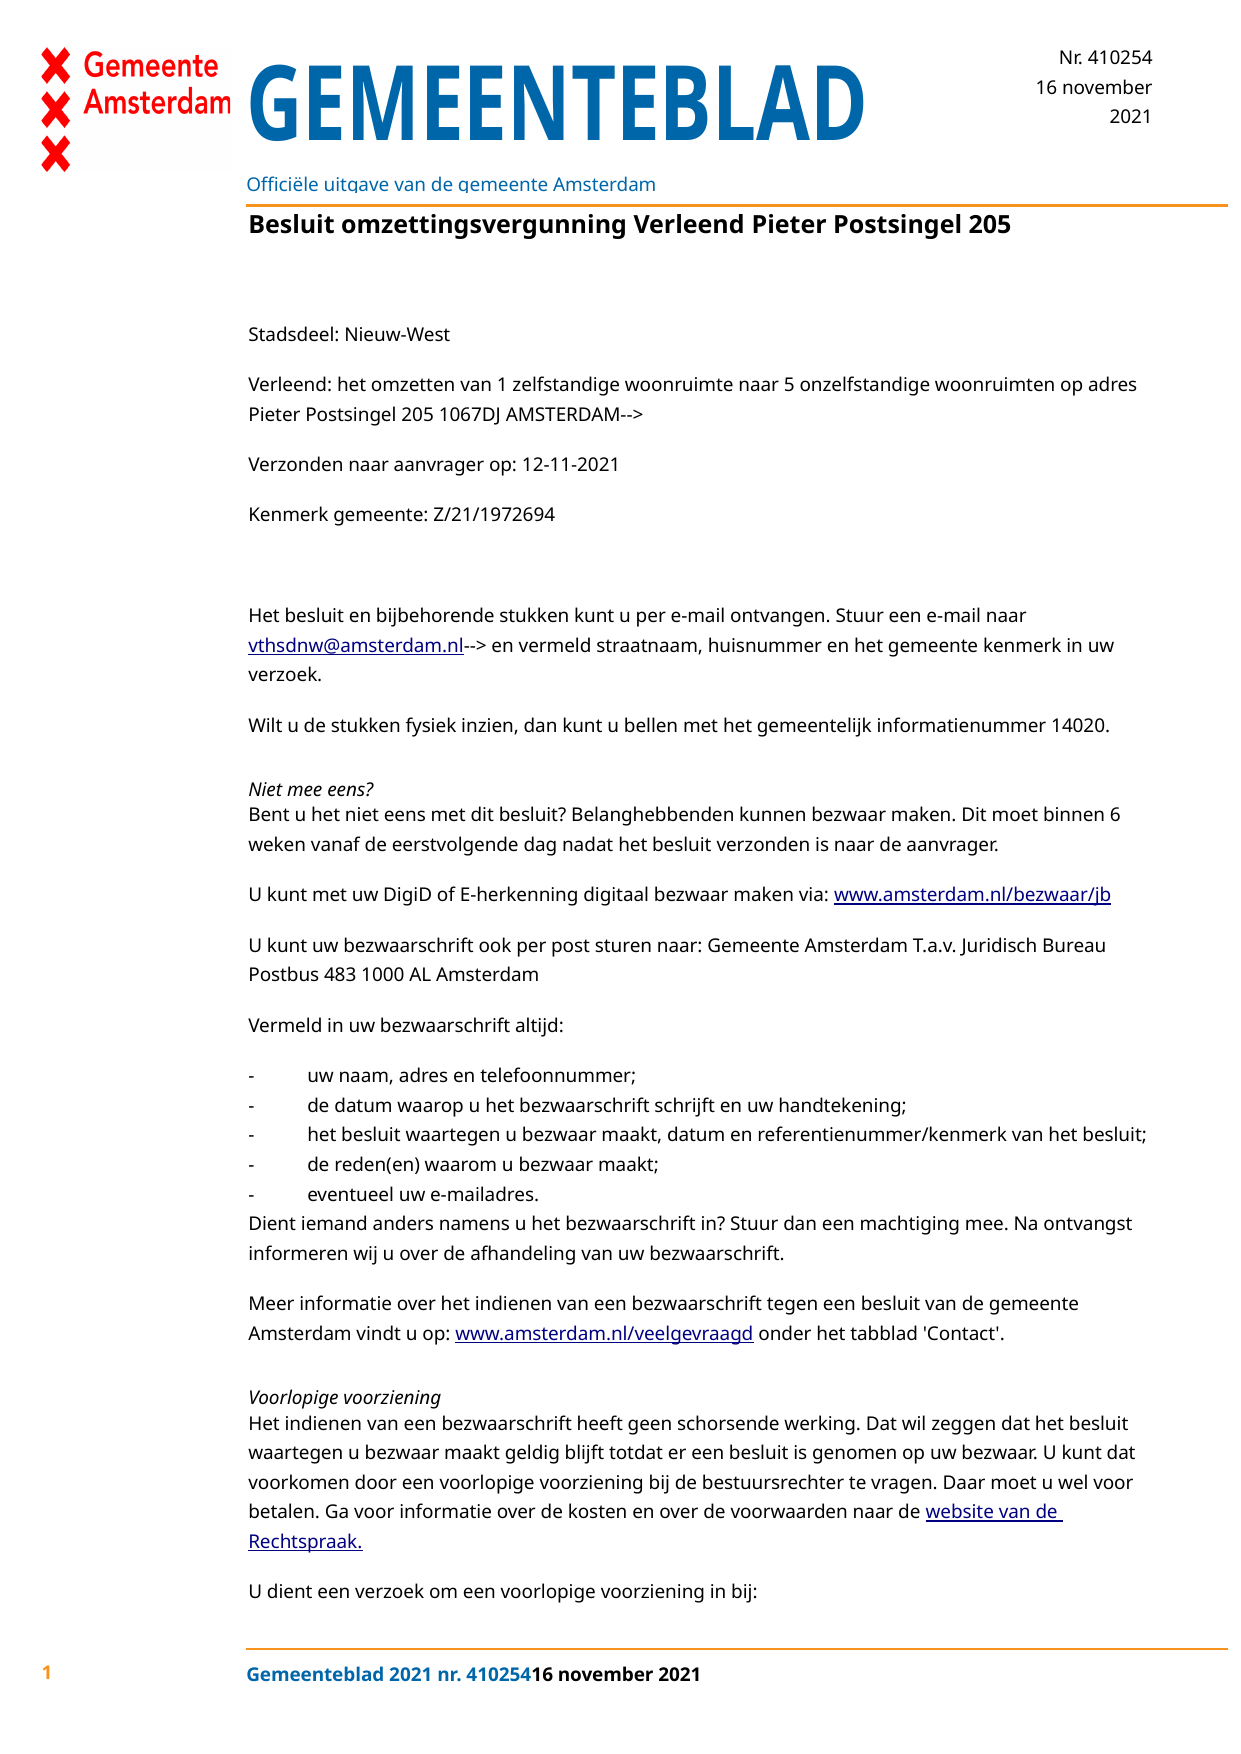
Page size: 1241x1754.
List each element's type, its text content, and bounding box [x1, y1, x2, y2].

text Verzonden naar aanvrager op: 12-11-2021 [248, 451, 1152, 477]
text Vermeld in uw bezwaarschrift altijd: [248, 1012, 1152, 1038]
text Stadsdeel: Nieuw-West [248, 321, 1152, 346]
list eventueel uw e-mailadres. [248, 1181, 1152, 1207]
text Het besluit en bijbehorende stukken kunt u per e-mail ontvangen. Stuur een e-mail naar vthsdnw@amsterdam.nl--> en vermeld straatnaam, huisnummer en het gemeente kenmerk in uw verzoek. [248, 602, 1152, 687]
text Bent u het niet eens met dit besluit? Belanghebbenden kunnen bezwaar maken. Dit moet binnen 6 weken vanaf de eerstvolgende dag nadat het besluit verzonden is naar de aanvrager. [248, 802, 1152, 857]
text Niet mee eens? [248, 776, 1152, 802]
text Kenmerk gemeente: Z/21/1972694 [248, 502, 1152, 527]
text Wilt u de stukken fysiek inzien, dan kunt u bellen met het gemeentelijk informatienummer 14020. [248, 712, 1152, 738]
list het besluit waartegen u bezwaar maakt, datum en referentienummer/kenmerk van het besluit; [248, 1122, 1152, 1147]
text U kunt met uw DigiD of E-herkenning digitaal bezwaar maken via: www.amsterdam.nl/bezwaar/jb [248, 882, 1152, 907]
text Dient iemand anders namens u het bezwaarschrift in? Stuur dan een machtiging mee. Na ontvangst informeren wij u over de afhandeling van uw bezwaarschrift. [248, 1210, 1152, 1266]
text Het indienen van een bezwaarschrift heeft geen schorsende werking. Dat wil zeggen dat het besluit waartegen u bezwaar maakt geldig blijft totdat er een besluit is genomen op uw bezwaar. U kunt dat voorkomen door een voorlopige voorziening bij de bestuursrechter te vragen. Daar moet u wel voor betalen. Ga voor informatie over de kosten en over de voorwaarden naar de website van de Rechtspraak. [248, 1410, 1152, 1554]
text Meer informatie over het indienen van een bezwaarschrift tegen een besluit van de gemeente Amsterdam vindt u op: www.amsterdam.nl/veelgevraagd onder het tabblad 'Contact'. [248, 1290, 1152, 1346]
list de datum waarop u het bezwaarschrift schrijft en uw handtekening; [248, 1092, 1152, 1118]
text U dient een verzoek om een voorlopige voorziening in bij: [248, 1578, 1152, 1604]
list de reden(en) waarom u bezwaar maakt; [248, 1151, 1152, 1177]
text Besluit omzettingsvergunning Verleend Pieter Postsingel 205 [248, 207, 1152, 241]
picture [41, 47, 231, 172]
text Voorlopige voorziening [248, 1384, 1152, 1410]
list uw naam, adres en telefoonnummer; [248, 1062, 1152, 1088]
text U kunt uw bezwaarschrift ook per post sturen naar: Gemeente Amsterdam T.a.v. Juridisch Bureau Postbus 483 1000 AL Amsterdam [248, 932, 1152, 987]
text Verleend: het omzetten van 1 zelfstandige woonruimte naar 5 onzelfstandige woonruimten op adres Pieter Postsingel 205 1067DJ AMSTERDAM--> [248, 371, 1152, 426]
